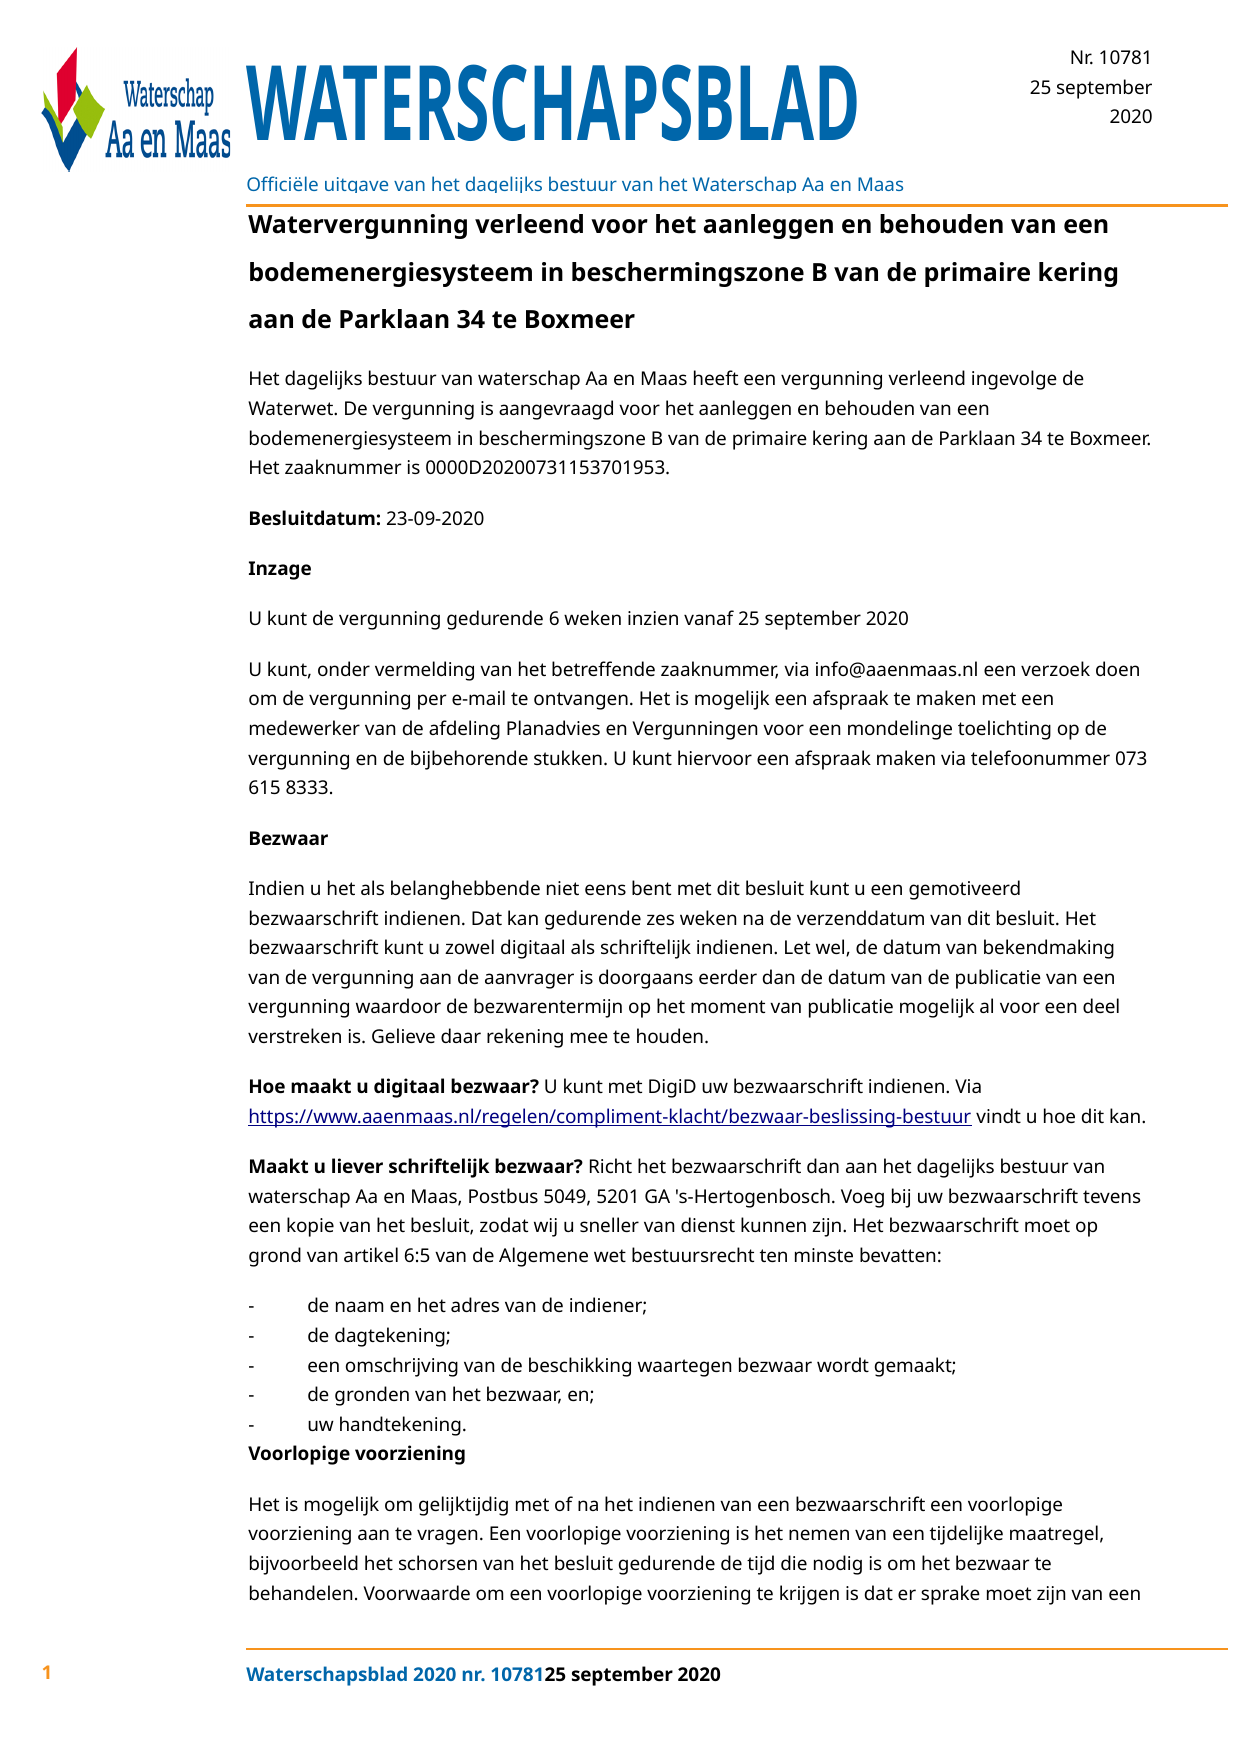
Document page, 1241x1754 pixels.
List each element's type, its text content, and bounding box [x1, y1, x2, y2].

text Besluitdatum: 23-09-2020 [248, 505, 1152, 530]
text Indien u het als belanghebbende niet eens bent met dit besluit kunt u een gemotiveerd bezwaarschrift indienen. Dat kan gedurende zes weken na de verzenddatum van dit besluit. Het bezwaarschrift kunt u zowel digitaal als schriftelijk indienen. Let wel, de datum van bekendmaking van de vergunning aan de aanvrager is doorgaans eerder dan de datum van de publicatie van een vergunning waardoor de bezwarentermijn op het moment van publicatie mogelijk al voor een deel verstreken is. Gelieve daar rekening mee te houden. [248, 875, 1152, 1049]
text Hoe maakt u digitaal bezwaar? U kunt met DigiD uw bezwaarschrift indienen. Via https://www.aaenmaas.nl/regelen/compliment-klacht/bezwaar-beslissing-bestuur vindt u hoe dit kan. [248, 1073, 1152, 1129]
text Het dagelijks bestuur van waterschap Aa en Maas heeft een vergunning verleend ingevolge de Waterwet. De vergunning is aangevraagd voor het aanleggen en behouden van een bodemenergiesysteem in beschermingszone B van de primaire kering aan de Parklaan 34 te Boxmeer. Het zaaknummer is 0000D20200731153701953. [248, 366, 1152, 480]
picture [41, 47, 231, 172]
text U kunt de vergunning gedurende 6 weken inzien vanaf 25 september 2020 [248, 606, 1152, 631]
list een omschrijving van de beschikking waartegen bezwaar wordt gemaakt; [248, 1352, 1152, 1377]
list de dagtekening; [248, 1322, 1152, 1348]
list de gronden van het bezwaar, en; [248, 1381, 1152, 1407]
text Watervergunning verleend voor het aanleggen en behouden van een bodemenergiesysteem in beschermingszone B van de primaire kering aan de Parklaan 34 te Boxmeer [248, 207, 1152, 336]
text U kunt, onder vermelding van het betreffende zaaknummer, via info@aaenmaas.nl een verzoek doen om de vergunning per e-mail te ontvangen. Het is mogelijk een afspraak te maken met een medewerker van de afdeling Planadvies en Vergunningen voor een mondelinge toelichting op de vergunning en de bijbehorende stukken. U kunt hiervoor een afspraak maken via telefoonummer 073 615 8333. [248, 656, 1152, 800]
text Inzage [248, 555, 1152, 581]
text Voorlopige voorziening [248, 1441, 1152, 1466]
list uw handtekening. [248, 1411, 1152, 1437]
list de naam en het adres van de indiener; [248, 1293, 1152, 1318]
text Bezwaar [248, 825, 1152, 850]
text Het is mogelijk om gelijktijdig met of na het indienen van een bezwaarschrift een voorlopige voorziening aan te vragen. Een voorlopige voorziening is het nemen van een tijdelijke maatregel, bijvoorbeeld het schorsen van het besluit gedurende de tijd die nodig is om het bezwaar te behandelen. Voorwaarde om een voorlopige voorziening te krijgen is dat er sprake moet zijn van een [248, 1491, 1152, 1605]
text Maakt u liever schriftelijk bezwaar? Richt het bezwaarschrift dan aan het dagelijks bestuur van waterschap Aa en Maas, Postbus 5049, 5201 GA 's-Hertogenbosch. Voeg bij uw bezwaarschrift tevens een kopie van het besluit, zodat wij u sneller van dienst kunnen zijn. Het bezwaarschrift moet op grond van artikel 6:5 van de Algemene wet bestuursrecht ten minste bevatten: [248, 1153, 1152, 1268]
